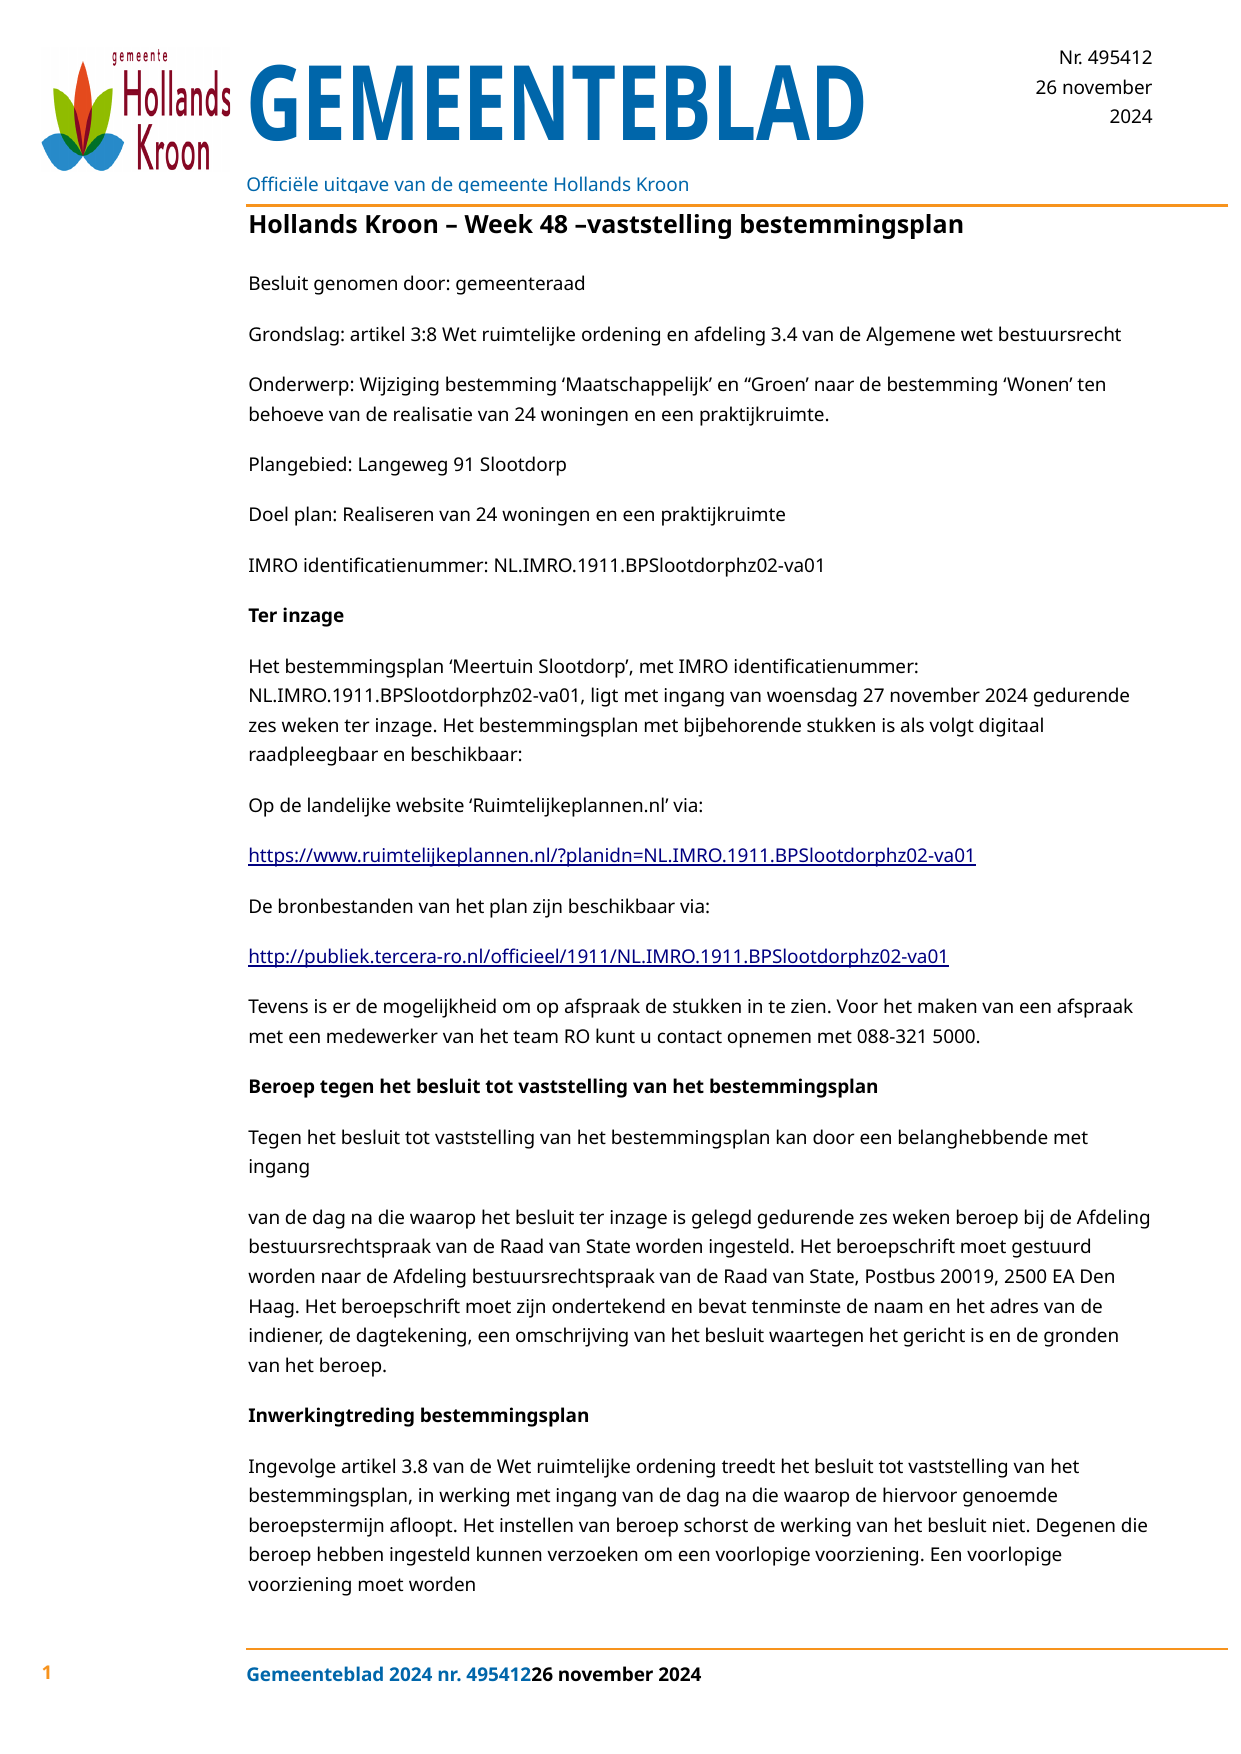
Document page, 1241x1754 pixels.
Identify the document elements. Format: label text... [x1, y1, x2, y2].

text Ter inzage [248, 602, 1152, 628]
text Het bestemmingsplan ‘Meertuin Slootdorp’, met IMRO identificatienummer: NL.IMRO.1911.BPSlootdorphz02-va01, ligt met ingang van woensdag 27 november 2024 gedurende zes weken ter inzage. Het bestemmingsplan met bijbehorende stukken is als volgt digitaal raadpleegbaar en beschikbaar: [248, 653, 1152, 767]
text van de dag na die waarop het besluit ter inzage is gelegd gedurende zes weken beroep bij de Afdeling bestuursrechtspraak van de Raad van State worden ingesteld. Het beroepschrift moet gestuurd worden naar de Afdeling bestuursrechtspraak van de Raad van State, Postbus 20019, 2500 EA Den Haag. Het beroepschrift moet zijn ondertekend en bevat tenminste de naam en het adres van de indiener, de dagtekening, een omschrijving van het besluit waartegen het gericht is en de gronden van het beroep. [248, 1204, 1152, 1378]
text Beroep tegen het besluit tot vaststelling van het bestemmingsplan [248, 1074, 1152, 1099]
text De bronbestanden van het plan zijn beschikbaar via: [248, 893, 1152, 918]
text https://www.ruimtelijkeplannen.nl/?planidn=NL.IMRO.1911.BPSlootdorphz02-va01 [248, 842, 1152, 868]
text http://publiek.tercera-ro.nl/officieel/1911/NL.IMRO.1911.BPSlootdorphz02-va01 [248, 943, 1152, 969]
text Tevens is er de mogelijkheid om op afspraak de stukken in te zien. Voor het maken van een afspraak met een medewerker van het team RO kunt u contact opnemen met 088-321 5000. [248, 994, 1152, 1049]
text Besluit genomen door: gemeenteraad [248, 270, 1152, 296]
text Onderwerp: Wijziging bestemming ‘Maatschappelijk’ en “Groen’ naar de bestemming ‘Wonen’ ten behoeve van de realisatie van 24 woningen en een praktijkruimte. [248, 371, 1152, 426]
picture [41, 47, 231, 172]
text Op de landelijke website ‘Ruimtelijkeplannen.nl’ via: [248, 792, 1152, 818]
text Doel plan: Realiseren van 24 woningen en een praktijkruimte [248, 502, 1152, 527]
text Grondslag: artikel 3:8 Wet ruimtelijke ordening en afdeling 3.4 van de Algemene wet bestuursrecht [248, 321, 1152, 346]
text Plangebied: Langeweg 91 Slootdorp [248, 451, 1152, 477]
text Tegen het besluit tot vaststelling van het bestemmingsplan kan door een belanghebbende met ingang [248, 1124, 1152, 1179]
text Hollands Kroon – Week 48 –vaststelling bestemmingsplan [248, 207, 1152, 241]
text Inwerkingtreding bestemmingsplan [248, 1402, 1152, 1428]
text IMRO identificatienummer: NL.IMRO.1911.BPSlootdorphz02-va01 [248, 552, 1152, 578]
text Ingevolge artikel 3.8 van de Wet ruimtelijke ordening treedt het besluit tot vaststelling van het bestemmingsplan, in werking met ingang van de dag na die waarop de hiervoor genoemde beroepstermijn afloopt. Het instellen van beroep schorst de werking van het besluit niet. Degenen die beroep hebben ingesteld kunnen verzoeken om een voorlopige voorziening. Een voorlopige voorziening moet worden [248, 1453, 1152, 1597]
